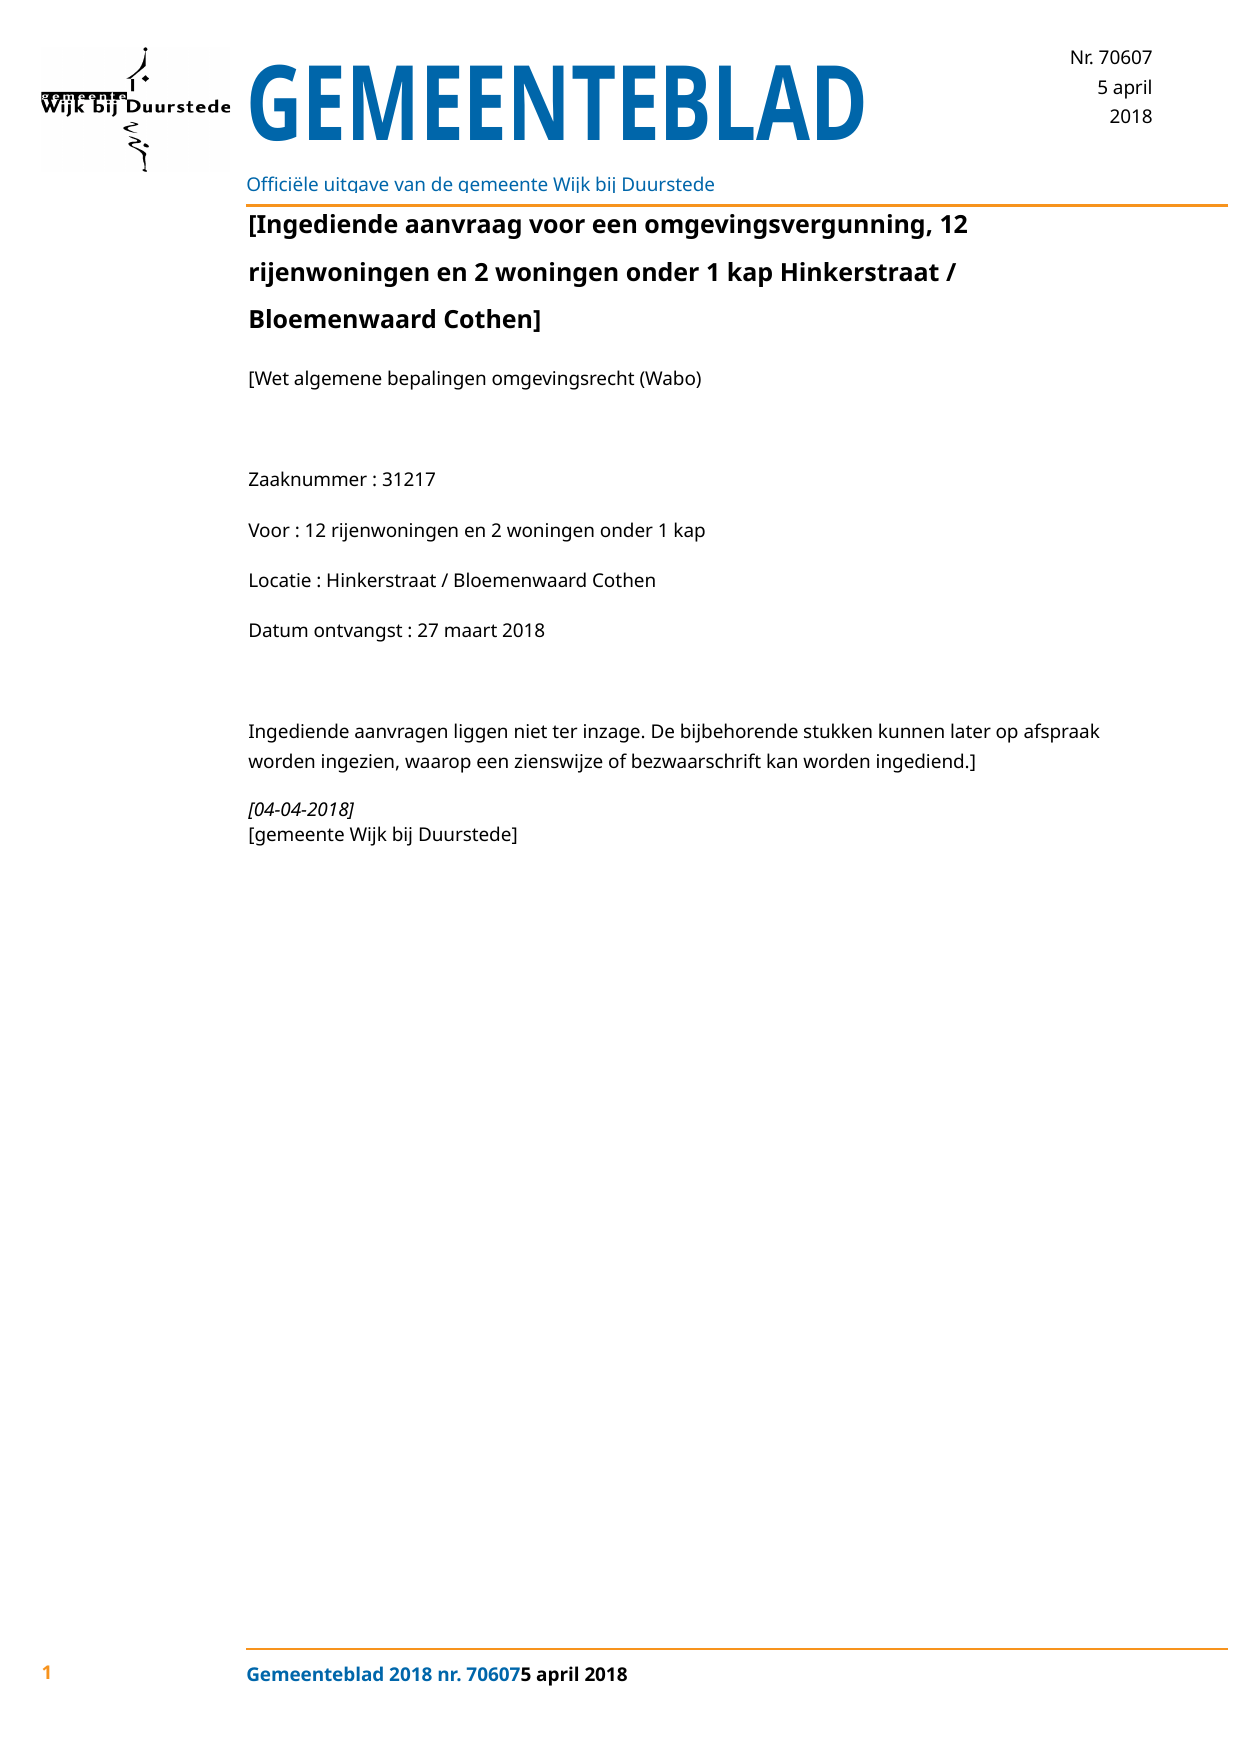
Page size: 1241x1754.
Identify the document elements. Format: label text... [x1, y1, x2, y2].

text Voor : 12 rijenwoningen en 2 woningen onder 1 kap [248, 517, 1152, 542]
picture [41, 47, 231, 172]
text Locatie : Hinkerstraat / Bloemenwaard Cothen [248, 567, 1152, 593]
text [04-04-2018] [248, 796, 1152, 822]
text Zaaknummer : 31217 [248, 466, 1152, 492]
text [Ingediende aanvraag voor een omgevingsvergunning, 12 rijenwoningen en 2 woningen onder 1 kap Hinkerstraat / Bloemenwaard Cothen] [248, 207, 1152, 336]
text [Wet algemene bepalingen omgevingsrecht (Wabo) [248, 366, 1152, 391]
text [gemeente Wijk bij Duurstede] [248, 822, 1152, 847]
text Ingediende aanvragen liggen niet ter inzage. De bijbehorende stukken kunnen later op afspraak worden ingezien, waarop een zienswijze of bezwaarschrift kan worden ingediend.] [248, 718, 1152, 774]
text Datum ontvangst : 27 maart 2018 [248, 618, 1152, 643]
